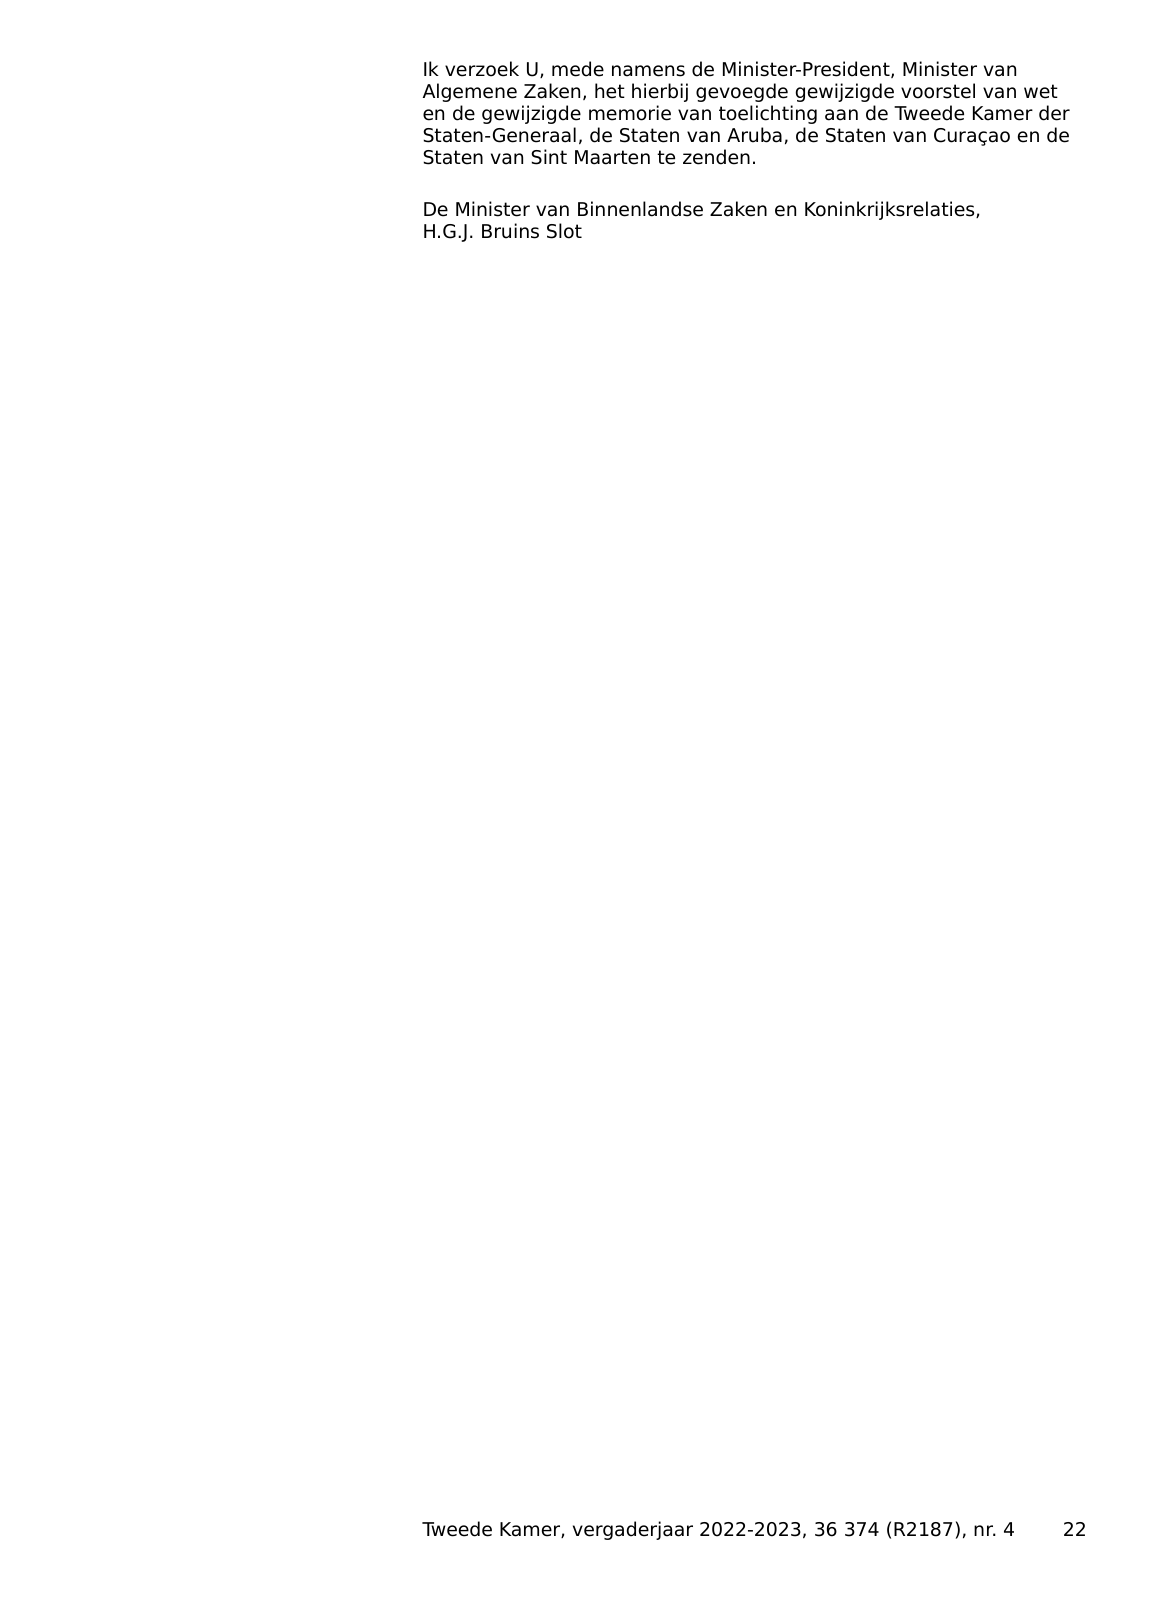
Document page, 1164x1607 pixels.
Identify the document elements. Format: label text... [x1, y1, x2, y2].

text De Minister van Binnenlandse Zaken en Koninkrijksrelaties, H.G.J. Bruins Slot [422, 199, 1087, 243]
text Ik verzoek U, mede namens de Minister-President, Minister van Algemene Zaken, het hierbij gevoegde gewijzigde voorstel van wet en de gewijzigde memorie van toelichting aan de Tweede Kamer der Staten-Generaal, de Staten van Aruba, de Staten van Curaçao en de Staten van Sint Maarten te zenden. [422, 59, 1087, 169]
